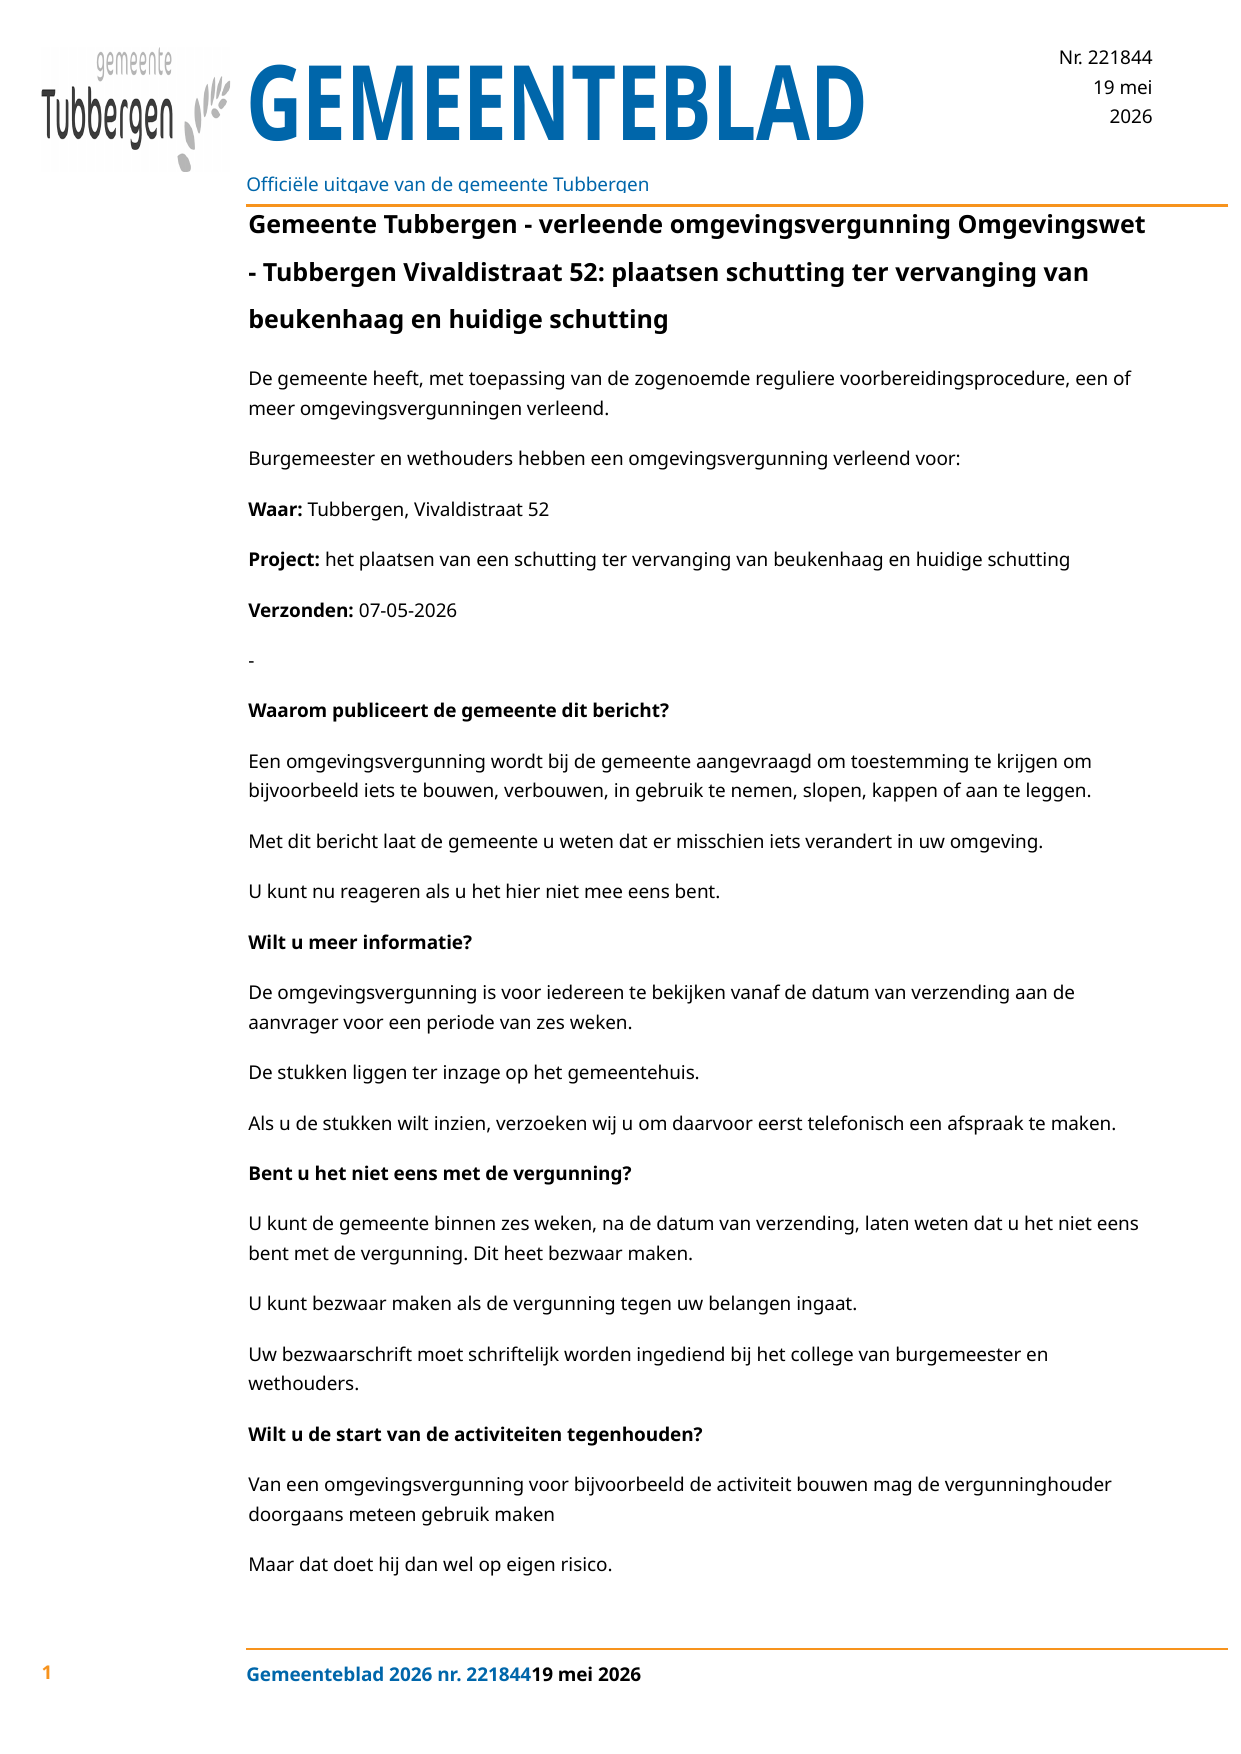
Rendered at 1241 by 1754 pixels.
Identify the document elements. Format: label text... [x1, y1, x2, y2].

text Wilt u de start van de activiteiten tegenhouden? [248, 1421, 1152, 1447]
text Uw bezwaarschrift moet schriftelijk worden ingediend bij het college van burgemeester en wethouders. [248, 1341, 1152, 1396]
text Waar: Tubbergen, Vivaldistraat 52 [248, 496, 1152, 522]
text Verzonden: 07-05-2026 [248, 597, 1152, 622]
text Een omgevingsvergunning wordt bij de gemeente aangevraagd om toestemming te krijgen om bijvoorbeeld iets te bouwen, verbouwen, in gebruik te nemen, slopen, kappen of aan te leggen. [248, 748, 1152, 803]
text Als u de stukken wilt inzien, verzoeken wij u om daarvoor eerst telefonisch een afspraak te maken. [248, 1110, 1152, 1135]
text Bent u het niet eens met de vergunning? [248, 1160, 1152, 1186]
text De stukken liggen ter inzage op het gemeentehuis. [248, 1059, 1152, 1085]
text U kunt bezwaar maken als de vergunning tegen uw belangen ingaat. [248, 1291, 1152, 1316]
text Maar dat doet hij dan wel op eigen risico. [248, 1551, 1152, 1577]
text Gemeente Tubbergen - verleende omgevingsvergunning Omgevingswet - Tubbergen Vivaldistraat 52: plaatsen schutting ter vervanging van beukenhaag en huidige schutting [248, 207, 1152, 336]
picture [41, 47, 231, 172]
text - [248, 647, 1152, 673]
text De omgevingsvergunning is voor iedereen te bekijken vanaf de datum van verzending aan de aanvrager voor een periode van zes weken. [248, 979, 1152, 1034]
text De gemeente heeft, met toepassing van de zogenoemde reguliere voorbereidingsprocedure, een of meer omgevingsvergunningen verleend. [248, 366, 1152, 421]
text U kunt de gemeente binnen zes weken, na de datum van verzending, laten weten dat u het niet eens bent met de vergunning. Dit heet bezwaar maken. [248, 1211, 1152, 1266]
text Burgemeester en wethouders hebben een omgevingsvergunning verleend voor: [248, 446, 1152, 471]
text Waarom publiceert de gemeente dit bericht? [248, 698, 1152, 723]
text Project: het plaatsen van een schutting ter vervanging van beukenhaag en huidige schutting [248, 546, 1152, 572]
text U kunt nu reageren als u het hier niet mee eens bent. [248, 878, 1152, 904]
text Met dit bericht laat de gemeente u weten dat er misschien iets verandert in uw omgeving. [248, 828, 1152, 854]
text Van een omgevingsvergunning voor bijvoorbeeld de activiteit bouwen mag de vergunninghouder doorgaans meteen gebruik maken [248, 1471, 1152, 1527]
text Wilt u meer informatie? [248, 929, 1152, 954]
